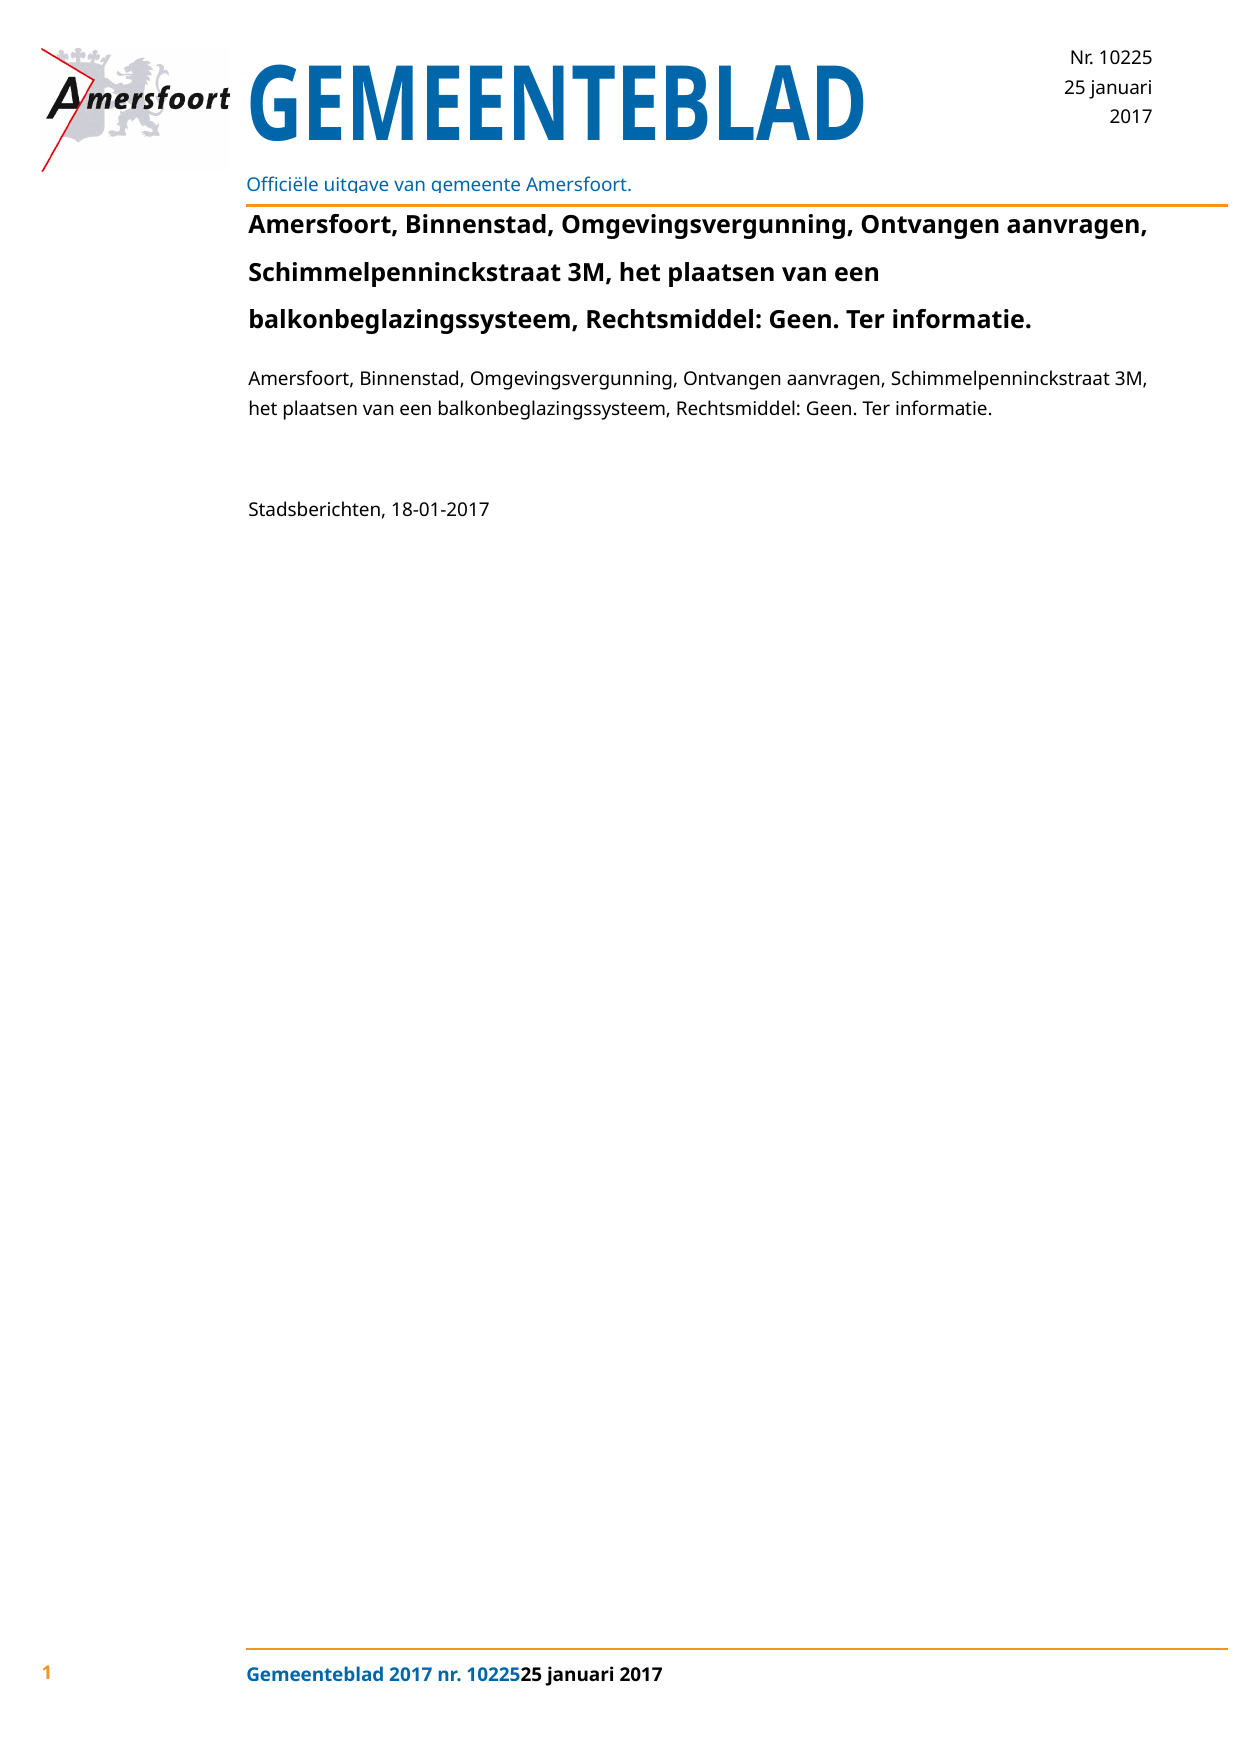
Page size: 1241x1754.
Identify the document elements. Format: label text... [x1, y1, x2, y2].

picture [41, 47, 231, 172]
text Stadsberichten, 18-01-2017 [248, 496, 1152, 522]
text Amersfoort, Binnenstad, Omgevingsvergunning, Ontvangen aanvragen, Schimmelpenninckstraat 3M, het plaatsen van een balkonbeglazingssysteem, Rechtsmiddel: Geen. Ter informatie. [248, 366, 1152, 421]
text Amersfoort, Binnenstad, Omgevingsvergunning, Ontvangen aanvragen, Schimmelpenninckstraat 3M, het plaatsen van een balkonbeglazingssysteem, Rechtsmiddel: Geen. Ter informatie. [248, 207, 1152, 336]
